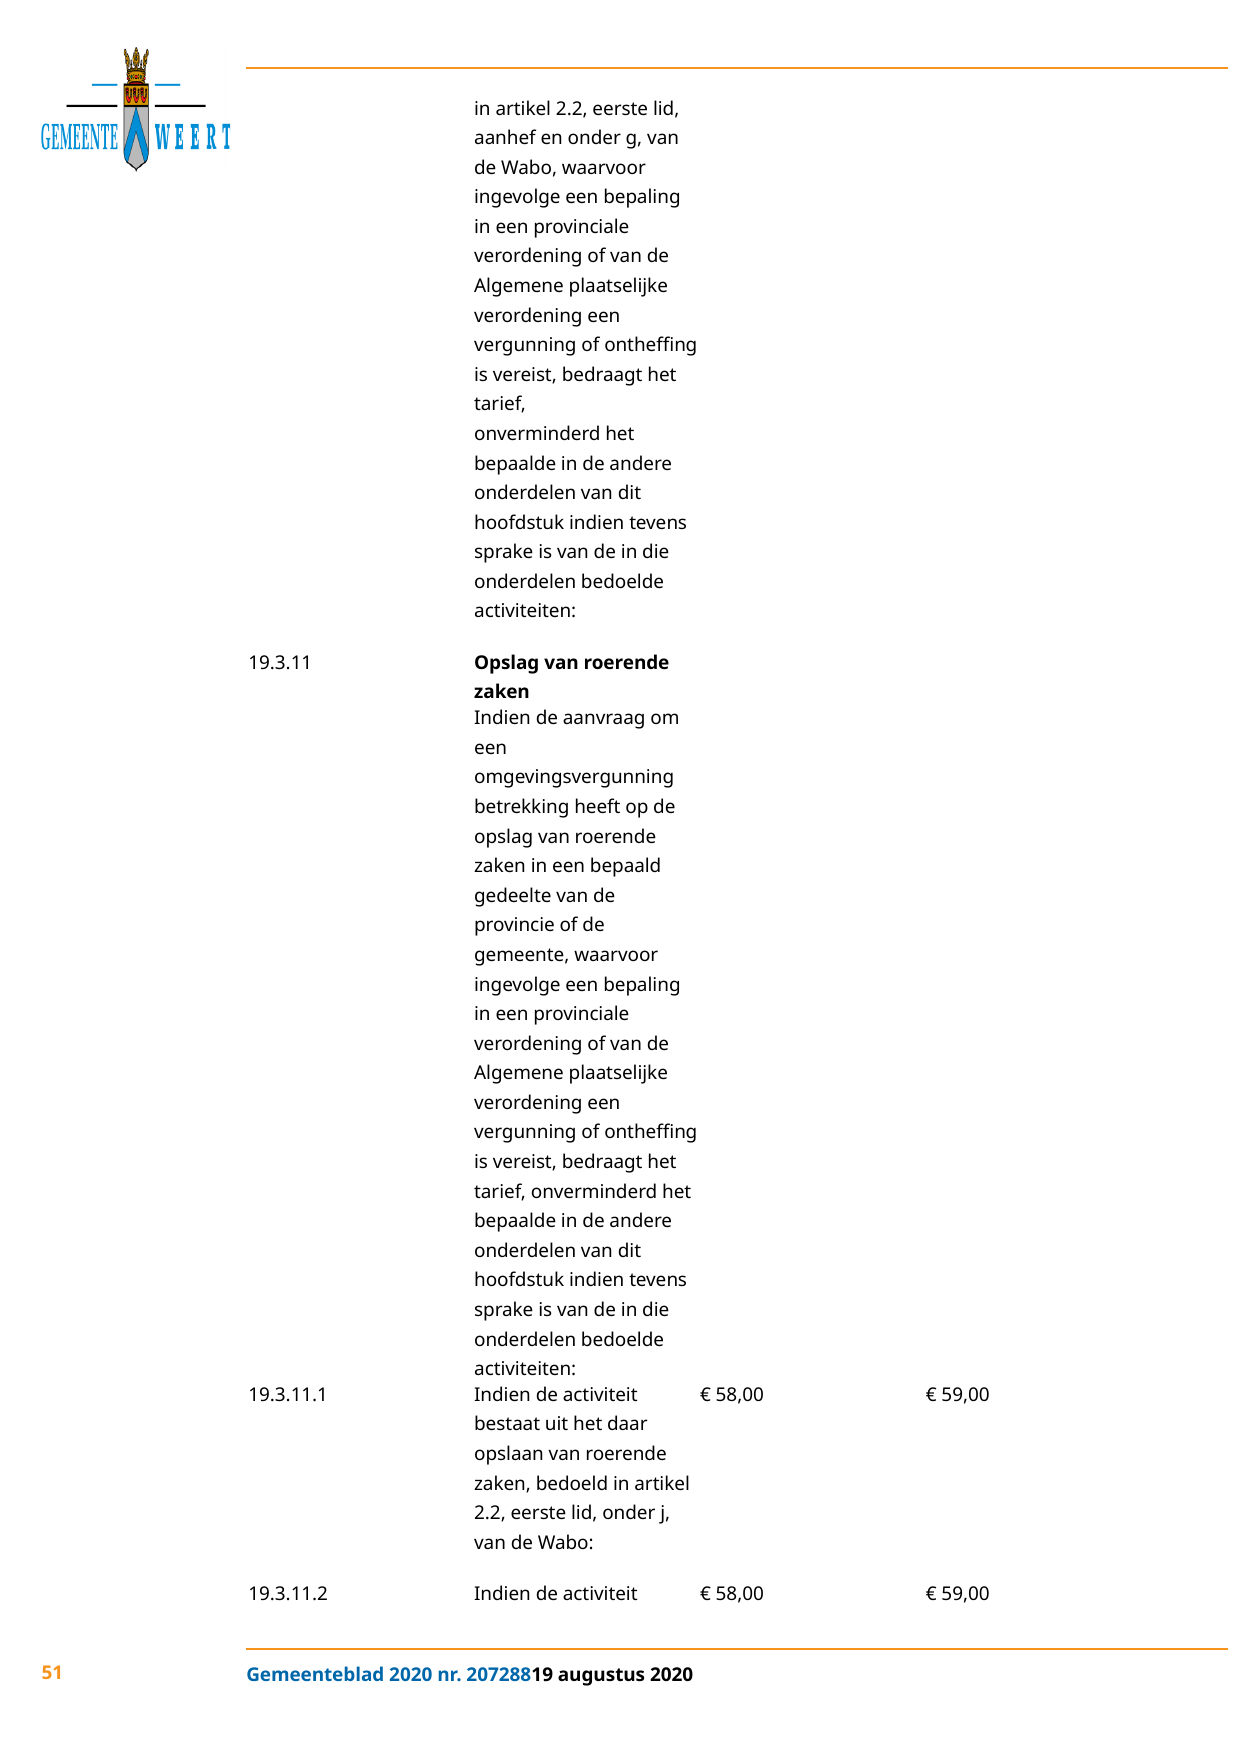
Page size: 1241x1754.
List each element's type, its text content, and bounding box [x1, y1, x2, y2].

table_cell 19.3.11 [248, 649, 474, 704]
table_cell 19.3.11.2 [248, 1580, 474, 1606]
table_cell [474, 1555, 700, 1580]
picture [41, 47, 231, 172]
table_cell Indien de aanvraag om een omgevingsvergunning betrekking heeft op de opslag van roerende zaken in een bepaald gedeelte van de provincie of de gemeente, waarvoor ingevolge een bepaling in een provinciale verordening of van de Algemene plaatselijke verordening een vergunning of ontheffing is vereist, bedraagt het tarief, onverminderd het bepaalde in de andere onderdelen van dit hoofdstuk indien tevens sprake is van de in die onderdelen bedoelde activiteiten: [474, 705, 700, 1381]
table_cell in artikel 2.2, eerste lid, aanhef en onder g, van de Wabo, waarvoor ingevolge een bepaling in een provinciale verordening of van de Algemene plaatselijke verordening een vergunning of ontheffing is vereist, bedraagt het tarief, onverminderd het bepaalde in de andere onderdelen van dit hoofdstuk indien tevens sprake is van de in die onderdelen bedoelde activiteiten: [474, 95, 700, 623]
table_cell [248, 95, 474, 623]
table_cell [926, 624, 1152, 649]
table_cell [700, 95, 926, 623]
table_cell [700, 1555, 926, 1580]
table_cell [926, 649, 1152, 704]
table_cell [474, 624, 700, 649]
table_cell [248, 705, 474, 1381]
table_cell € 58,00 [700, 1580, 926, 1606]
table_cell [926, 95, 1152, 623]
table_cell [926, 1555, 1152, 1580]
table_cell Indien de activiteit bestaat uit het daar opslaan van roerende zaken, bedoeld in artikel 2.2, eerste lid, onder j, van de Wabo: [474, 1381, 700, 1555]
table_cell Opslag van roerende zaken [474, 649, 700, 704]
table_cell [248, 624, 474, 649]
table_cell [248, 1555, 474, 1580]
table_cell € 59,00 [926, 1381, 1152, 1555]
table_cell 19.3.11.1 [248, 1381, 474, 1555]
table_cell [700, 649, 926, 704]
table_cell [700, 705, 926, 1381]
table_cell [700, 624, 926, 649]
table_cell € 58,00 [700, 1381, 926, 1555]
table_cell € 59,00 [926, 1580, 1152, 1606]
table_cell [926, 705, 1152, 1381]
table_cell Indien de activiteit [474, 1580, 700, 1606]
